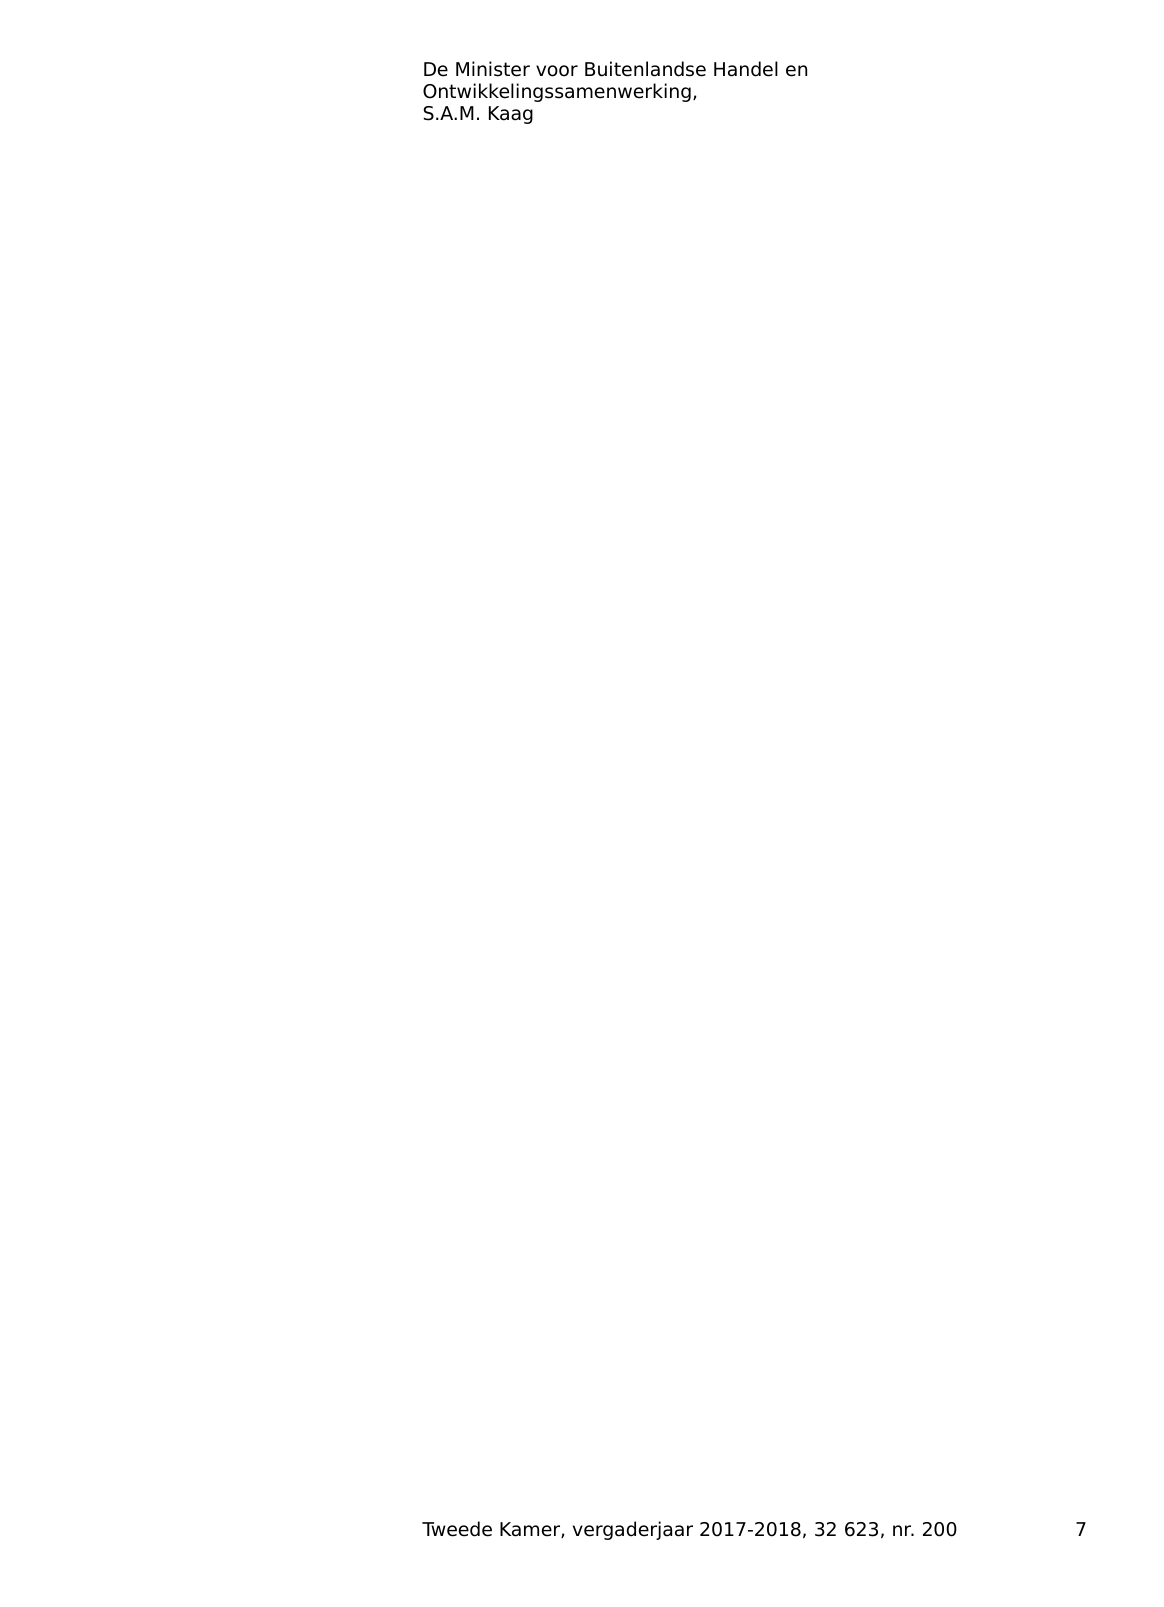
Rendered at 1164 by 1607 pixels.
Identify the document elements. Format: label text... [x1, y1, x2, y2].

text De Minister voor Buitenlandse Handel en Ontwikkelingssamenwerking, S.A.M. Kaag [422, 59, 1087, 125]
